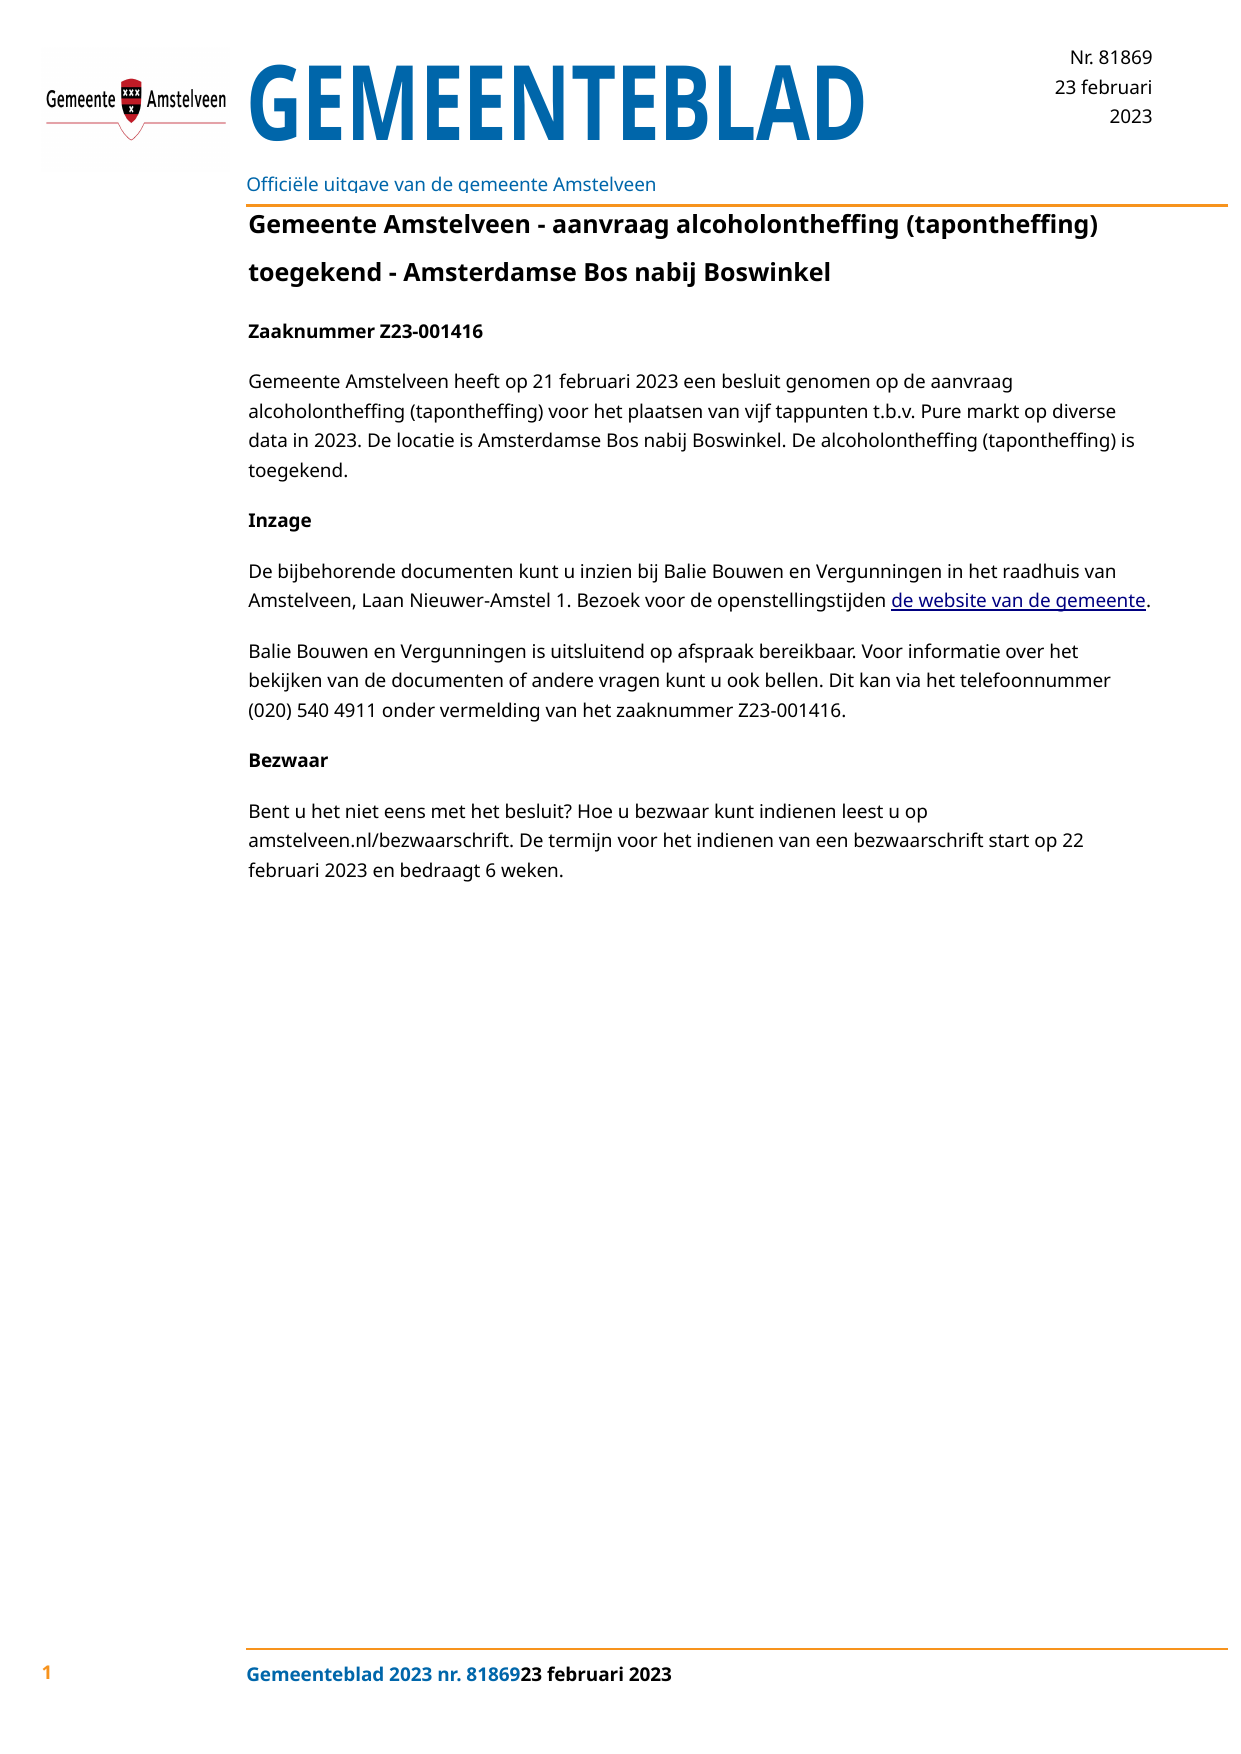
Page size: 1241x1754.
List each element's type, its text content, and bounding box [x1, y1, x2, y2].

picture [41, 47, 231, 172]
text Balie Bouwen en Vergunningen is uitsluitend op afspraak bereikbaar. Voor informatie over het bekijken van de documenten of andere vragen kunt u ook bellen. Dit kan via het telefoonnummer (020) 540 4911 onder vermelding van het zaaknummer Z23-001416. [248, 638, 1152, 723]
text Inzage [248, 507, 1152, 533]
text Zaaknummer Z23-001416 [248, 318, 1152, 344]
text Bezwaar [248, 747, 1152, 773]
text Gemeente Amstelveen heeft op 21 februari 2023 een besluit genomen op de aanvraag alcoholontheffing (tapontheffing) voor het plaatsen van vijf tappunten t.b.v. Pure markt op diverse data in 2023. De locatie is Amsterdamse Bos nabij Boswinkel. De alcoholontheffing (tapontheffing) is toegekend. [248, 368, 1152, 483]
text Gemeente Amstelveen - aanvraag alcoholontheffing (tapontheffing) toegekend - Amsterdamse Bos nabij Boswinkel [248, 207, 1152, 288]
text Bent u het niet eens met het besluit? Hoe u bezwaar kunt indienen leest u op amstelveen.nl/bezwaarschrift. De termijn voor het indienen van een bezwaarschrift start op 22 februari 2023 en bedraagt 6 weken. [248, 798, 1152, 883]
text De bijbehorende documenten kunt u inzien bij Balie Bouwen en Vergunningen in het raadhuis van Amstelveen, Laan Nieuwer-Amstel 1. Bezoek voor de openstellingstijden de website van de gemeente. [248, 558, 1152, 613]
